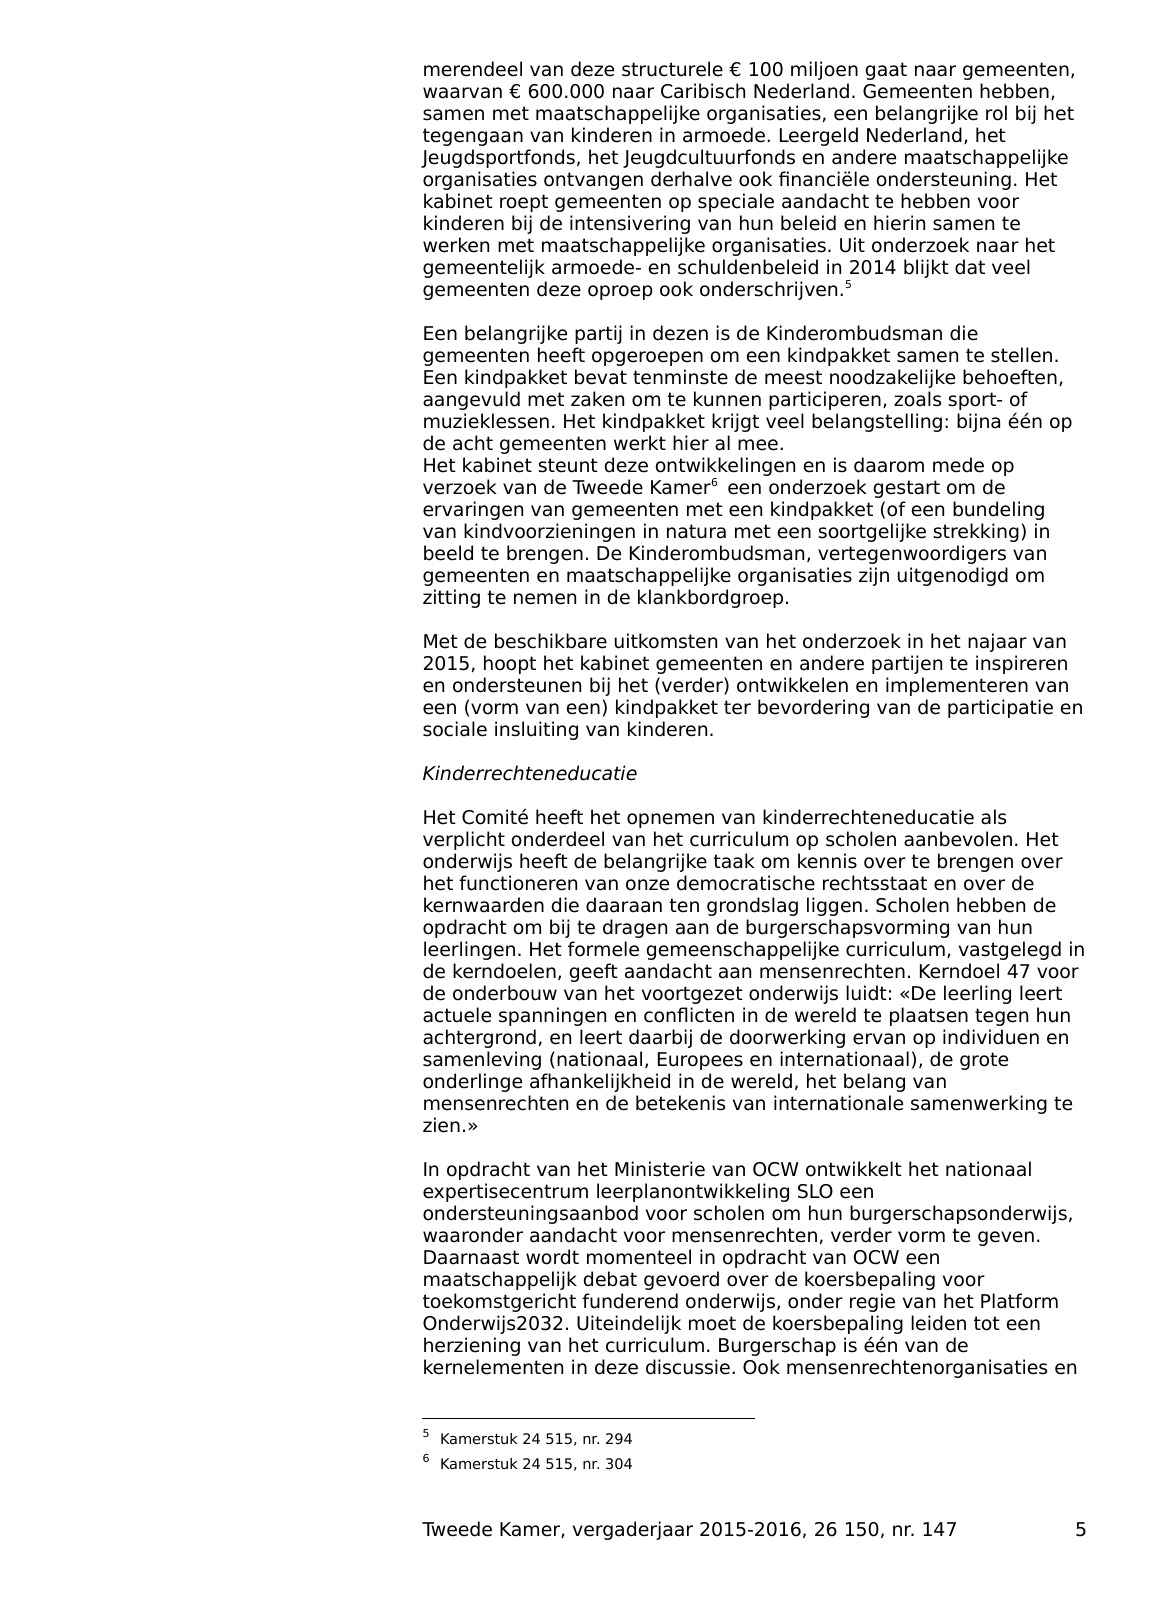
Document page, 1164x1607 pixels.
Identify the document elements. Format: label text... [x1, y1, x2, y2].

text Kamerstuk 24 515, nr. 304 [422, 1452, 1087, 1474]
text merendeel van deze structurele € 100 miljoen gaat naar gemeenten, waarvan € 600.000 naar Caribisch Nederland. Gemeenten hebben, samen met maatschappelijke organisaties, een belangrijke rol bij het tegengaan van kinderen in armoede. Leergeld Nederland, het Jeugdsportfonds, het Jeugdcultuurfonds en andere maatschappelijke organisaties ontvangen derhalve ook financiële ondersteuning. Het kabinet roept gemeenten op speciale aandacht te hebben voor kinderen bij de intensivering van hun beleid en hierin samen te werken met maatschappelijke organisaties. Uit onderzoek naar het gemeentelijk armoede- en schuldenbeleid in 2014 blijkt dat veel gemeenten deze oproep ook onderschrijven. [422, 59, 1087, 301]
text In opdracht van het Ministerie van OCW ontwikkelt het nationaal expertisecentrum leerplanontwikkeling SLO een ondersteuningsaanbod voor scholen om hun burgerschapsonderwijs, waaronder aandacht voor mensenrechten, verder vorm te geven. Daarnaast wordt momenteel in opdracht van OCW een maatschappelijk debat gevoerd over de koersbepaling voor toekomstgericht funderend onderwijs, onder regie van het Platform Onderwijs2032. Uiteindelijk moet de koersbepaling leiden tot een herziening van het curriculum. Burgerschap is één van de kernelementen in deze discussie. Ook mensenrechtenorganisaties en [422, 1159, 1087, 1379]
subtitle Kinderrechteneducatie [422, 763, 1087, 785]
text Het Comité heeft het opnemen van kinderrechteneducatie als verplicht onderdeel van het curriculum op scholen aanbevolen. Het onderwijs heeft de belangrijke taak om kennis over te brengen over het functioneren van onze democratische rechtsstaat en over de kernwaarden die daaraan ten grondslag liggen. Scholen hebben de opdracht om bij te dragen aan de burgerschapsvorming van hun leerlingen. Het formele gemeenschappelijke curriculum, vastgelegd in de kerndoelen, geeft aandacht aan mensenrechten. Kerndoel 47 voor de onderbouw van het voortgezet onderwijs luidt: «De leerling leert actuele spanningen en conflicten in de wereld te plaatsen tegen hun achtergrond, en leert daarbij de doorwerking ervan op individuen en samenleving (nationaal, Europees en internationaal), de grote onderlinge afhankelijkheid in de wereld, het belang van mensenrechten en de betekenis van internationale samenwerking te zien.» [422, 807, 1087, 1137]
text Een belangrijke partij in dezen is de Kinderombudsman die gemeenten heeft opgeroepen om een kindpakket samen te stellen. Een kindpakket bevat tenminste de meest noodzakelijke behoeften, aangevuld met zaken om te kunnen participeren, zoals sport- of muzieklessen. Het kindpakket krijgt veel belangstelling: bijna één op de acht gemeenten werkt hier al mee. [422, 323, 1087, 455]
text Kamerstuk 24 515, nr. 294 [422, 1427, 1087, 1449]
text Met de beschikbare uitkomsten van het onderzoek in het najaar van 2015, hoopt het kabinet gemeenten en andere partijen te inspireren en ondersteunen bij het (verder) ontwikkelen en implementeren van een (vorm van een) kindpakket ter bevordering van de participatie en sociale insluiting van kinderen. [422, 631, 1087, 741]
text Het kabinet steunt deze ontwikkelingen en is daarom mede op verzoek van de Tweede Kamer een onderzoek gestart om de ervaringen van gemeenten met een kindpakket (of een bundeling van kindvoorzieningen in natura met een soortgelijke strekking) in beeld te brengen. De Kinderombudsman, vertegenwoordigers van gemeenten en maatschappelijke organisaties zijn uitgenodigd om zitting te nemen in de klankbordgroep. [422, 455, 1087, 609]
